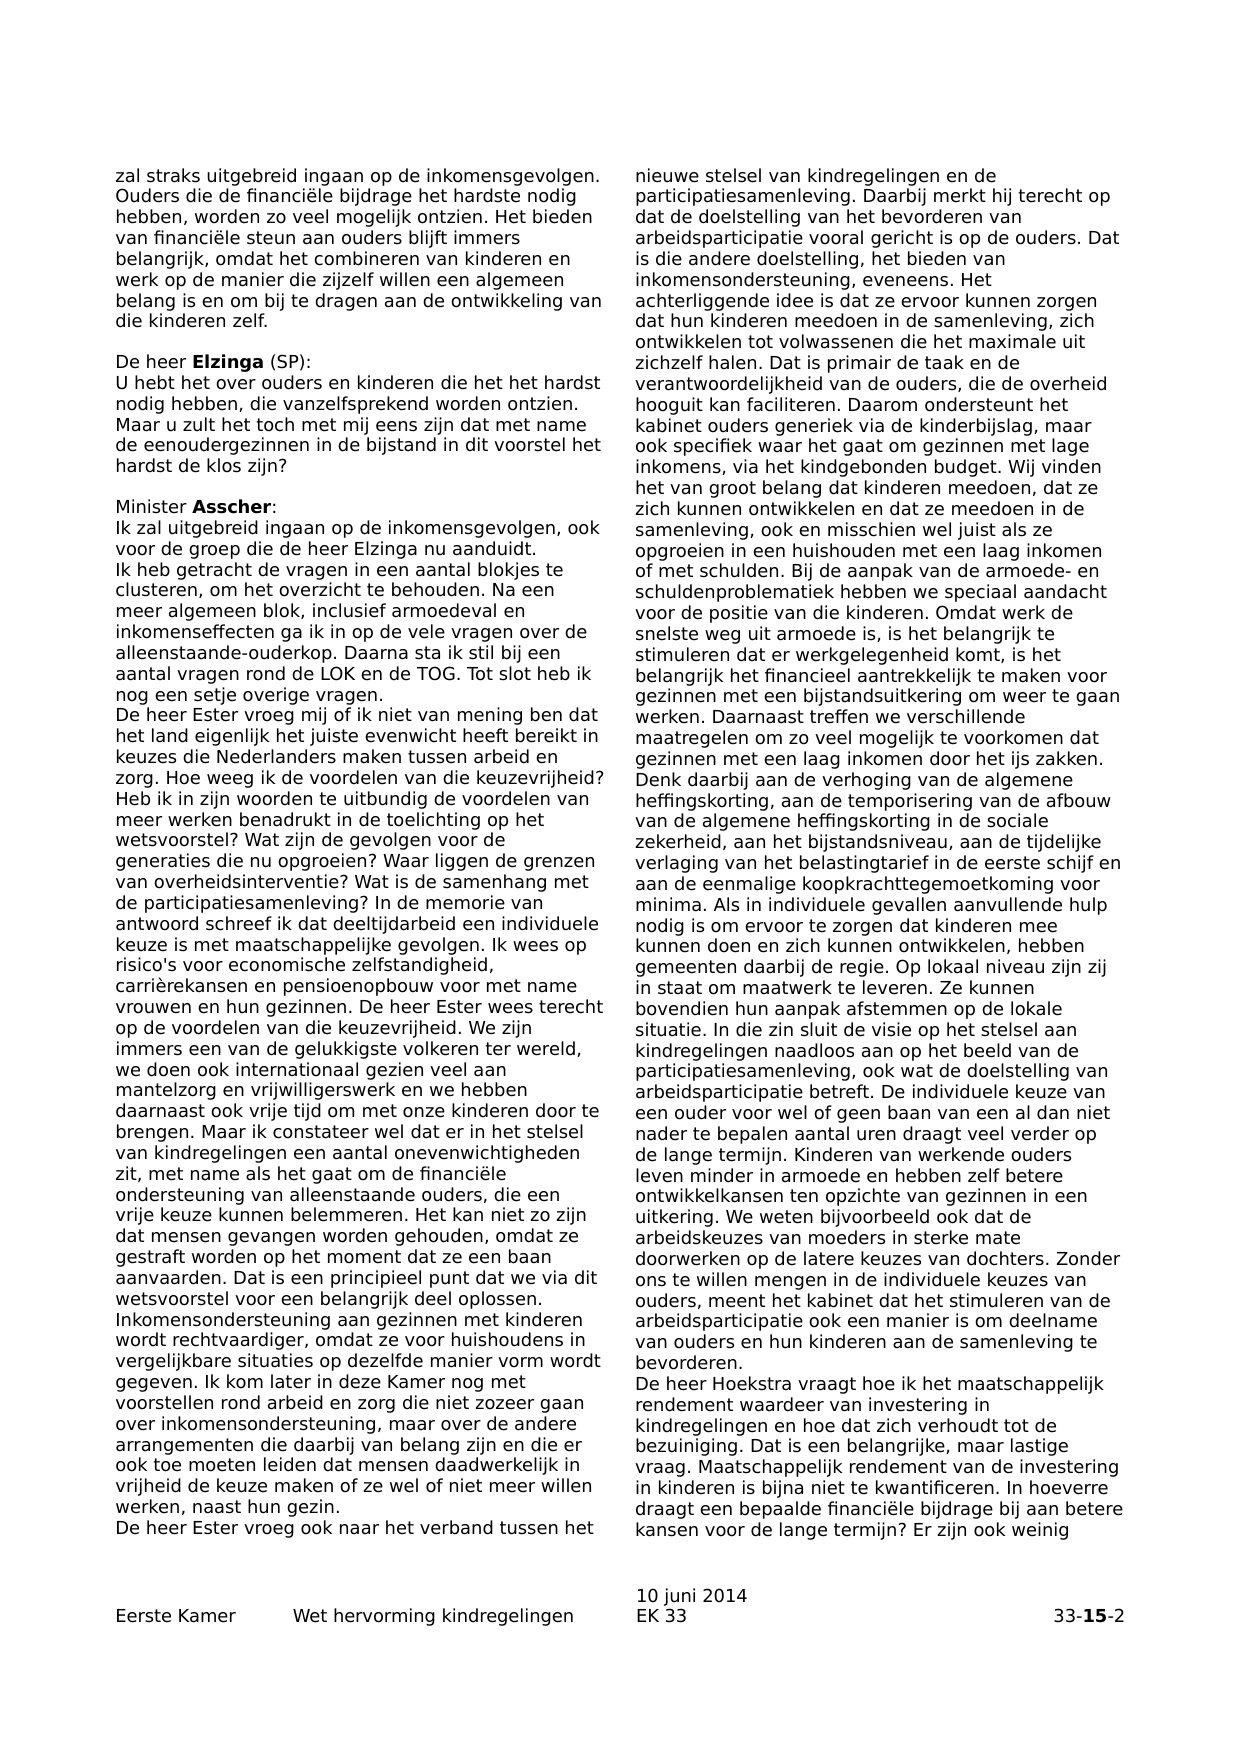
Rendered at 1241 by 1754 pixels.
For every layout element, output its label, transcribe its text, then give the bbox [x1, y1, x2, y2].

text De heer Elzinga (SP): [115, 352, 605, 373]
text Ik zal uitgebreid ingaan op de inkomensgevolgen, ook voor de groep die de heer Elzinga nu aanduidt. [115, 518, 605, 559]
text Ik heb getracht de vragen in een aantal blokjes te clusteren, om het overzicht te behouden. Na een meer algemeen blok, inclusief armoedeval en inkomenseffecten ga ik in op de vele vragen over de alleenstaande-ouderkop. Daarna sta ik stil bij een aantal vragen rond de LOK en de TOG. Tot slot heb ik nog een setje overige vragen. [115, 559, 605, 705]
text De heer Ester vroeg mij of ik niet van mening ben dat het land eigenlijk het juiste evenwicht heeft bereikt in keuzes die Nederlanders maken tussen arbeid en zorg. Hoe weeg ik de voordelen van die keuzevrijheid? Heb ik in zijn woorden te uitbundig de voordelen van meer werken benadrukt in de toelichting op het wetsvoorstel? Wat zijn de gevolgen voor de generaties die nu opgroeien? Waar liggen de grenzen van overheidsinterventie? Wat is de samenhang met de participatiesamenleving? In de memorie van antwoord schreef ik dat deeltijdarbeid een individuele keuze is met maatschappelijke gevolgen. Ik wees op risico's voor economische zelfstandigheid, carrièrekansen en pensioenopbouw voor met name vrouwen en hun gezinnen. De heer Ester wees terecht op de voordelen van die keuzevrijheid. We zijn immers een van de gelukkigste volkeren ter wereld, we doen ook internationaal gezien veel aan mantelzorg en vrijwilligerswerk en we hebben daarnaast ook vrije tijd om met onze kinderen door te brengen. Maar ik constateer wel dat er in het stelsel van kindregelingen een aantal onevenwichtigheden zit, met name als het gaat om de financiële ondersteuning van alleenstaande ouders, die een vrije keuze kunnen belemmeren. Het kan niet zo zijn dat mensen gevangen worden gehouden, omdat ze gestraft worden op het moment dat ze een baan aanvaarden. Dat is een principieel punt dat we via dit wetsvoorstel voor een belangrijk deel oplossen. Inkomensondersteuning aan gezinnen met kinderen wordt rechtvaardiger, omdat ze voor huishoudens in vergelijkbare situaties op dezelfde manier vorm wordt gegeven. Ik kom later in deze Kamer nog met voorstellen rond arbeid en zorg die niet zozeer gaan over inkomensondersteuning, maar over de andere arrangementen die daarbij van belang zijn en die er ook toe moeten leiden dat mensen daadwerkelijk in vrijheid de keuze maken of ze wel of niet meer willen werken, naast hun gezin. [115, 705, 605, 1518]
text U hebt het over ouders en kinderen die het het hardst nodig hebben, die vanzelfsprekend worden ontzien. Maar u zult het toch met mij eens zijn dat met name de eenoudergezinnen in de bijstand in dit voorstel het hardst de klos zijn? [115, 373, 605, 477]
text De heer Ester vroeg ook naar het verband tussen het [115, 1518, 605, 1538]
text De heer Hoekstra vraagt hoe ik het maatschappelijk rendement waardeer van investering in kindregelingen en hoe dat zich verhoudt tot de bezuiniging. Dat is een belangrijke, maar lastige vraag. Maatschappelijk rendement van de investering in kinderen is bijna niet te kwantificeren. In hoeverre draagt een bepaalde financiële bijdrage bij aan betere kansen voor de lange termijn? Er zijn ook weinig [635, 1374, 1125, 1540]
text zal straks uitgebreid ingaan op de inkomensgevolgen. Ouders die de financiële bijdrage het hardste nodig hebben, worden zo veel mogelijk ontzien. Het bieden van financiële steun aan ouders blijft immers belangrijk, omdat het combineren van kinderen en werk op de manier die zijzelf willen een algemeen belang is en om bij te dragen aan de ontwikkeling van die kinderen zelf. [115, 165, 605, 332]
text Minister Asscher: [115, 497, 605, 518]
text nieuwe stelsel van kindregelingen en de participatiesamenleving. Daarbij merkt hij terecht op dat de doelstelling van het bevorderen van arbeidsparticipatie vooral gericht is op de ouders. Dat is die andere doelstelling, het bieden van inkomensondersteuning, eveneens. Het achterliggende idee is dat ze ervoor kunnen zorgen dat hun kinderen meedoen in de samenleving, zich ontwikkelen tot volwassenen die het maximale uit zichzelf halen. Dat is primair de taak en de verantwoordelijkheid van de ouders, die de overheid hooguit kan faciliteren. Daarom ondersteunt het kabinet ouders generiek via de kinderbijslag, maar ook specifiek waar het gaat om gezinnen met lage inkomens, via het kindgebonden budget. Wij vinden het van groot belang dat kinderen meedoen, dat ze zich kunnen ontwikkelen en dat ze meedoen in de samenleving, ook en misschien wel juist als ze opgroeien in een huishouden met een laag inkomen of met schulden. Bij de aanpak van de armoede- en schuldenproblematiek hebben we speciaal aandacht voor de positie van die kinderen. Omdat werk de snelste weg uit armoede is, is het belangrijk te stimuleren dat er werkgelegenheid komt, is het belangrijk het financieel aantrekkelijk te maken voor gezinnen met een bijstandsuitkering om weer te gaan werken. Daarnaast treffen we verschillende maatregelen om zo veel mogelijk te voorkomen dat gezinnen met een laag inkomen door het ijs zakken. Denk daarbij aan de verhoging van de algemene heffingskorting, aan de temporisering van de afbouw van de algemene heffingskorting in de sociale zekerheid, aan het bijstandsniveau, aan de tijdelijke verlaging van het belastingtarief in de eerste schijf en aan de eenmalige koopkrachttegemoetkoming voor minima. Als in individuele gevallen aanvullende hulp nodig is om ervoor te zorgen dat kinderen mee kunnen doen en zich kunnen ontwikkelen, hebben gemeenten daarbij de regie. Op lokaal niveau zijn zij in staat om maatwerk te leveren. Ze kunnen bovendien hun aanpak afstemmen op de lokale situatie. In die zin sluit de visie op het stelsel aan kindregelingen naadloos aan op het beeld van de participatiesamenleving, ook wat de doelstelling van arbeidsparticipatie betreft. De individuele keuze van een ouder voor wel of geen baan van een al dan niet nader te bepalen aantal uren draagt veel verder op de lange termijn. Kinderen van werkende ouders leven minder in armoede en hebben zelf betere ontwikkelkansen ten opzichte van gezinnen in een uitkering. We weten bijvoorbeeld ook dat de arbeidskeuzes van moeders in sterke mate doorwerken op de latere keuzes van dochters. Zonder ons te willen mengen in de individuele keuzes van ouders, meent het kabinet dat het stimuleren van de arbeidsparticipatie ook een manier is om deelname van ouders en hun kinderen aan de samenleving te bevorderen. [635, 165, 1125, 1374]
